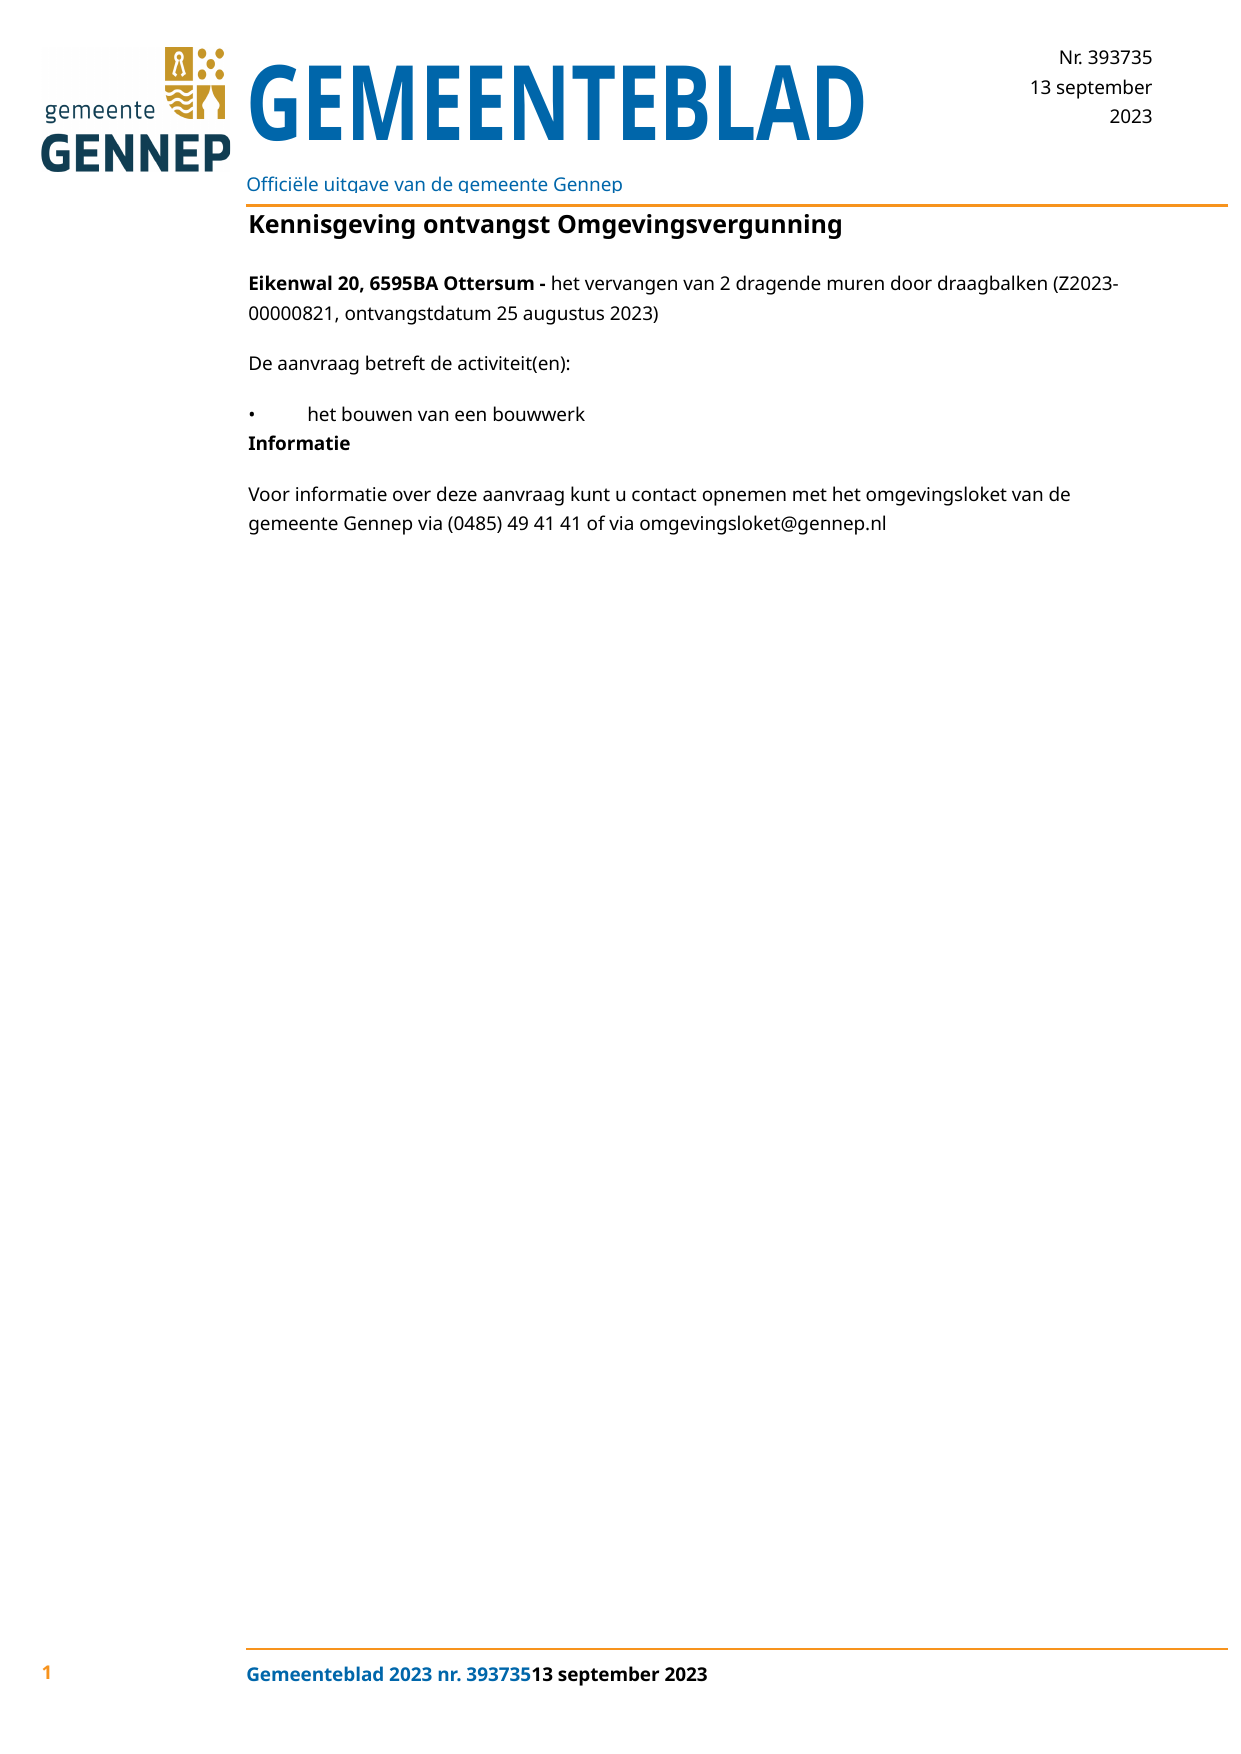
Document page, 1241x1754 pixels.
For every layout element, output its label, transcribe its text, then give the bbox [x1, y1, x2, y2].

text Informatie [248, 430, 1152, 456]
list het bouwen van een bouwwerk [248, 401, 1152, 426]
picture [41, 47, 231, 172]
text Eikenwal 20, 6595BA Ottersum - het vervangen van 2 dragende muren door draagbalken (Z2023-00000821, ontvangstdatum 25 augustus 2023) [248, 270, 1152, 326]
text Voor informatie over deze aanvraag kunt u contact opnemen met het omgevingsloket van de gemeente Gennep via (0485) 49 41 41 of via omgevingsloket@gennep.nl [248, 481, 1152, 536]
text De aanvraag betreft de activiteit(en): [248, 350, 1152, 376]
text Kennisgeving ontvangst Omgevingsvergunning [248, 207, 1152, 241]
